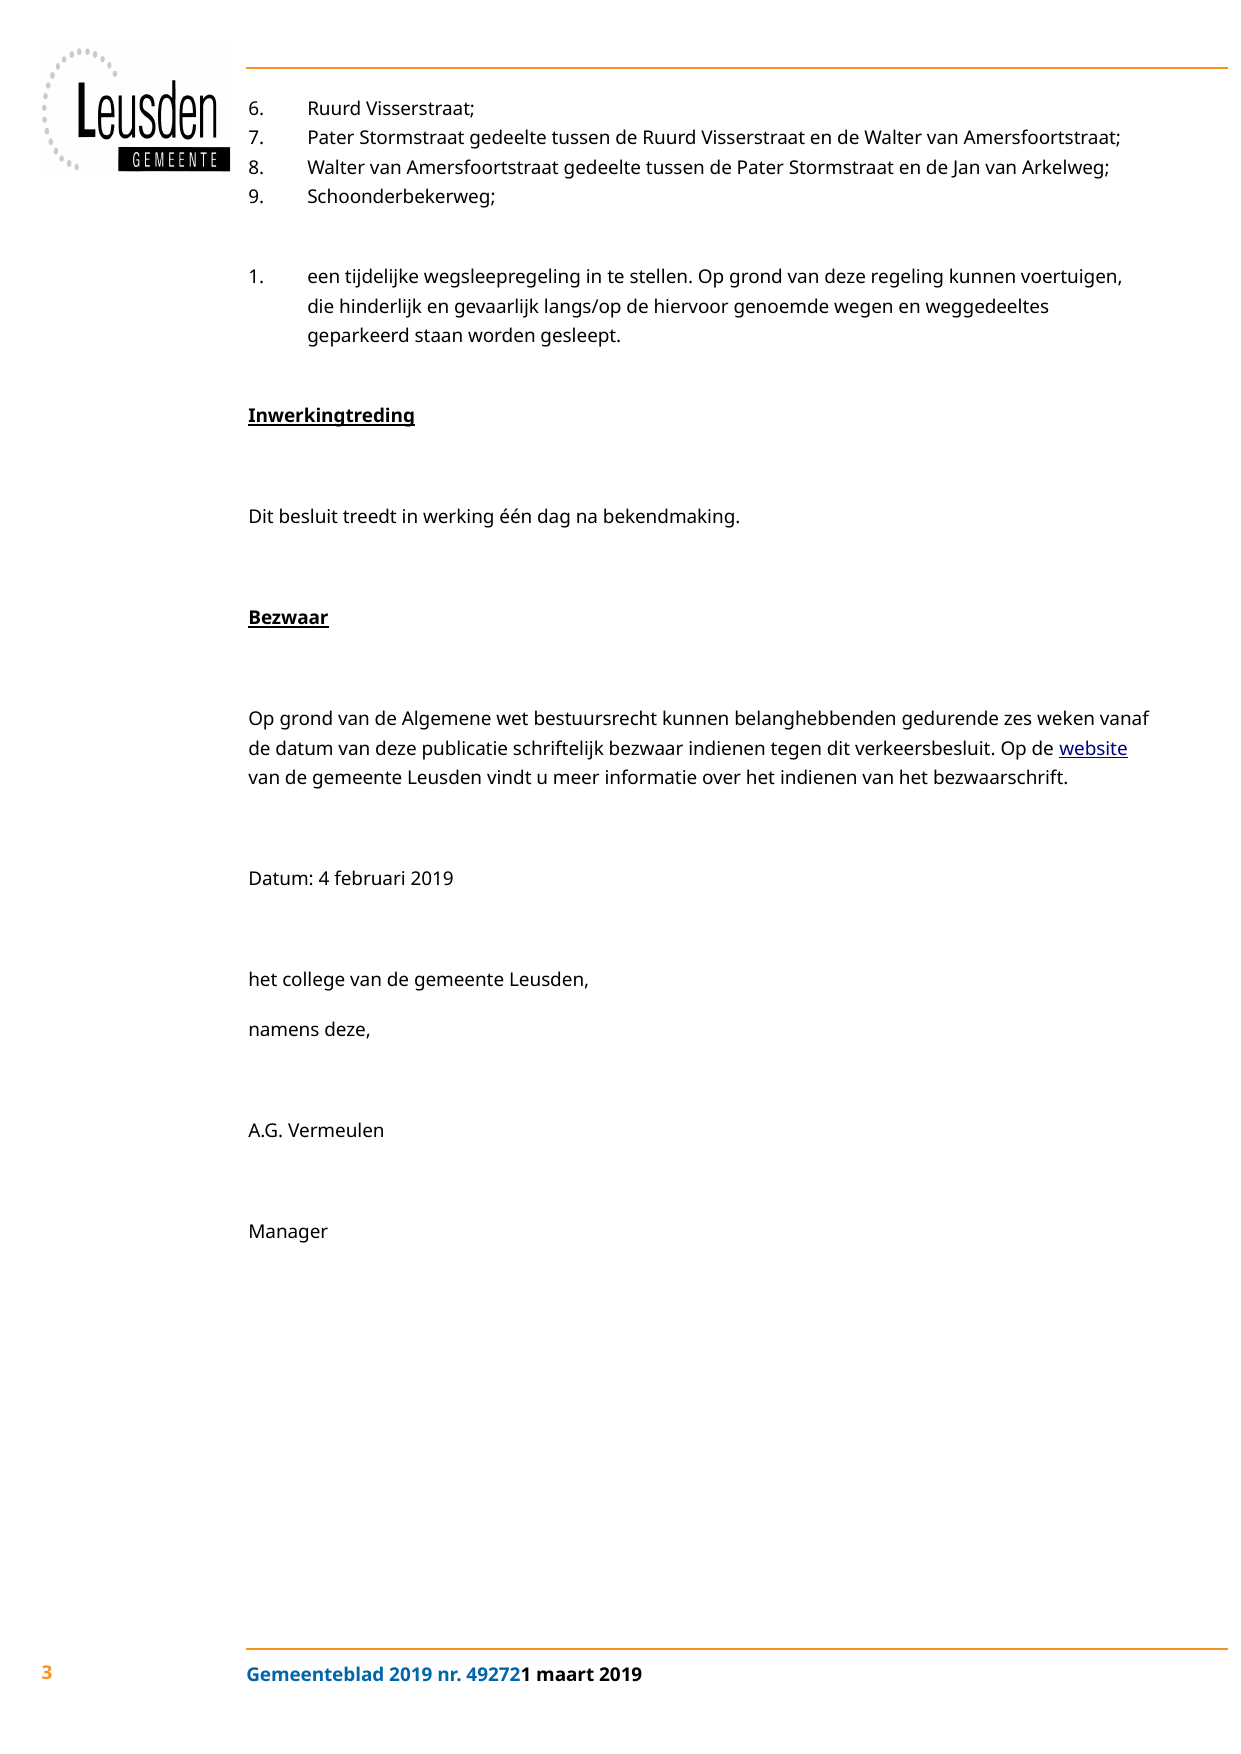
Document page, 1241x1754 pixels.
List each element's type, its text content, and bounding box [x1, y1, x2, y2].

list Schoonderbekerweg; [248, 183, 1152, 209]
list Pater Stormstraat gedeelte tussen de Ruurd Visserstraat en de Walter van Amersfoortstraat; [248, 124, 1152, 150]
text Inwerkingtreding [248, 403, 1152, 428]
text A.G. Vermeulen [248, 1117, 1152, 1143]
text Datum: 4 februari 2019 [248, 865, 1152, 891]
text het college van de gemeente Leusden, [248, 966, 1152, 992]
text Bezwaar [248, 604, 1152, 630]
text Manager [248, 1218, 1152, 1244]
text namens deze, [248, 1016, 1152, 1042]
text Op grond van de Algemene wet bestuursrecht kunnen belanghebbenden gedurende zes weken vanaf de datum van deze publicatie schriftelijk bezwaar indienen tegen dit verkeersbesluit. Op de website van de gemeente Leusden vindt u meer informatie over het indienen van het bezwaarschrift. [248, 705, 1152, 790]
text Dit besluit treedt in werking één dag na bekendmaking. [248, 503, 1152, 529]
picture [41, 47, 231, 172]
list Walter van Amersfoortstraat gedeelte tussen de Pater Stormstraat en de Jan van Arkelweg; [248, 154, 1152, 180]
list Ruurd Visserstraat; [248, 95, 1152, 121]
list een tijdelijke wegsleepregeling in te stellen. Op grond van deze regeling kunnen voertuigen, die hinderlijk en gevaarlijk langs/op de hiervoor genoemde wegen en weggedeeltes geparkeerd staan worden gesleept. [248, 263, 1152, 348]
